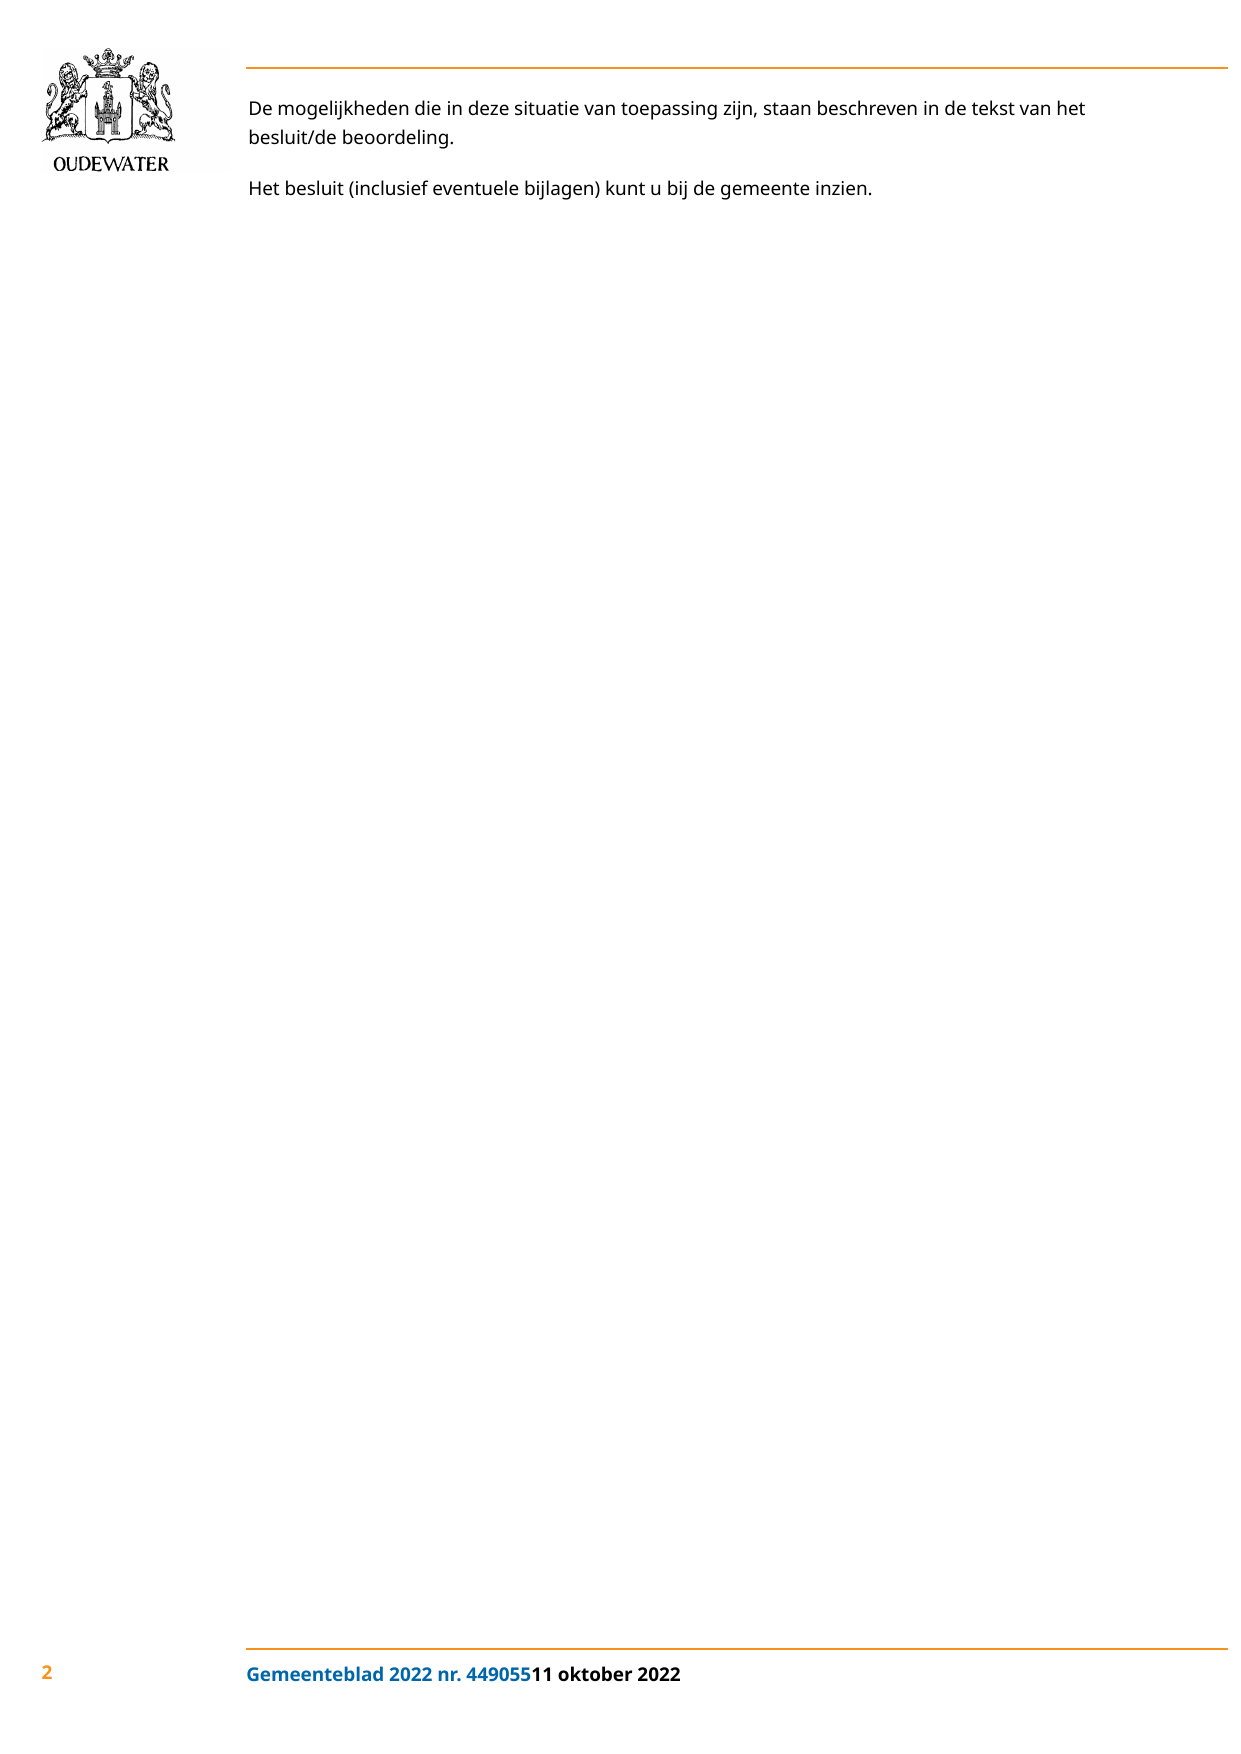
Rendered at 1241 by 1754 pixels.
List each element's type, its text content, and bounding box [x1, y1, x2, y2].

picture [41, 47, 231, 172]
text Het besluit (inclusief eventuele bijlagen) kunt u bij de gemeente inzien. [248, 175, 1152, 201]
text De mogelijkheden die in deze situatie van toepassing zijn, staan beschreven in de tekst van het besluit/de beoordeling. [248, 95, 1152, 150]
